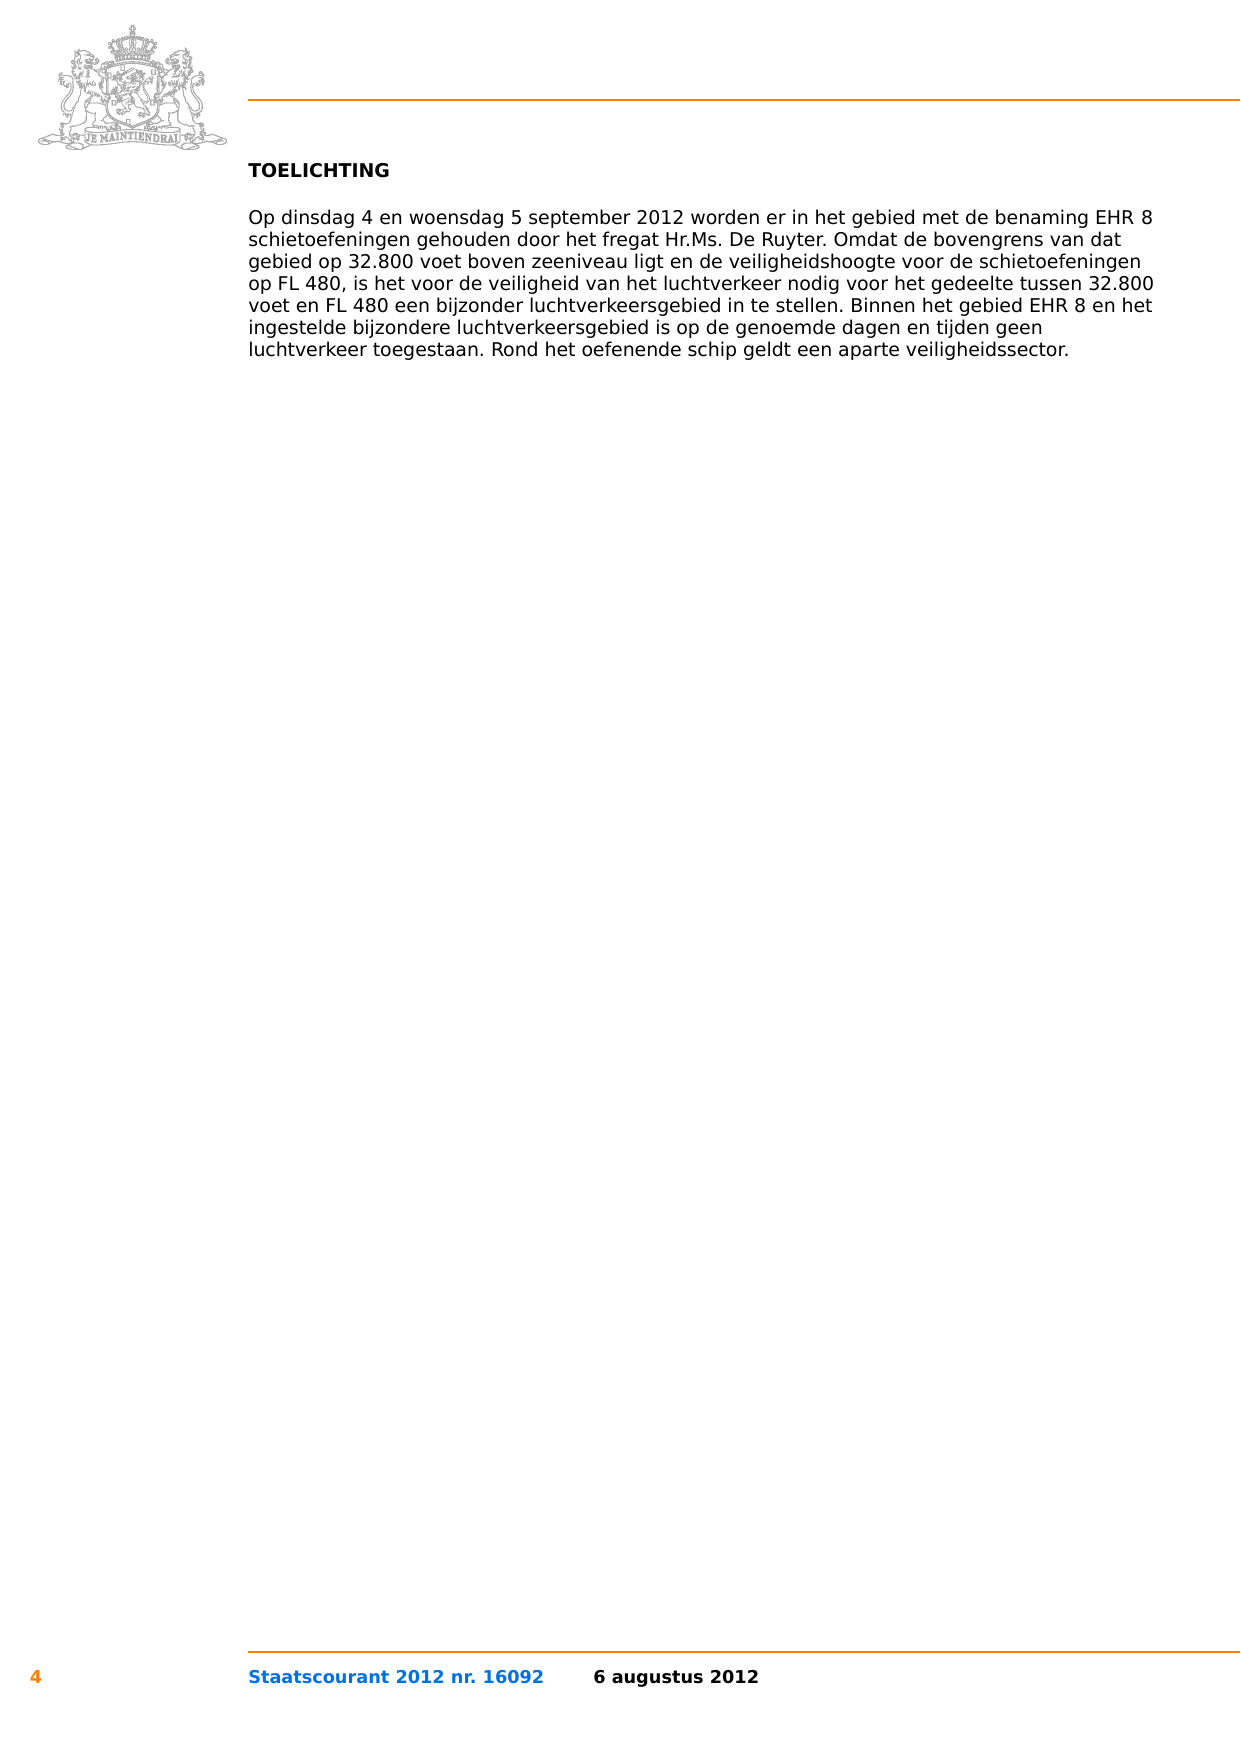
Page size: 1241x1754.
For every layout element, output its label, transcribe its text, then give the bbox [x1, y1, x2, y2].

subtitle TOELICHTING [248, 160, 1163, 182]
picture [38, 25, 227, 150]
text Op dinsdag 4 en woensdag 5 september 2012 worden er in het gebied met de benaming EHR 8 schietoefeningen gehouden door het fregat Hr.Ms. De Ruyter. Omdat de bovengrens van dat gebied op 32.800 voet boven zeeniveau ligt en de veiligheidshoogte voor de schietoefeningen op FL 480, is het voor de veiligheid van het luchtverkeer nodig voor het gedeelte tussen 32.800 voet en FL 480 een bijzonder luchtverkeersgebied in te stellen. Binnen het gebied EHR 8 en het ingestelde bijzondere luchtverkeersgebied is op de genoemde dagen en tijden geen luchtverkeer toegestaan. Rond het oefenende schip geldt een aparte veiligheidssector. [248, 207, 1163, 361]
